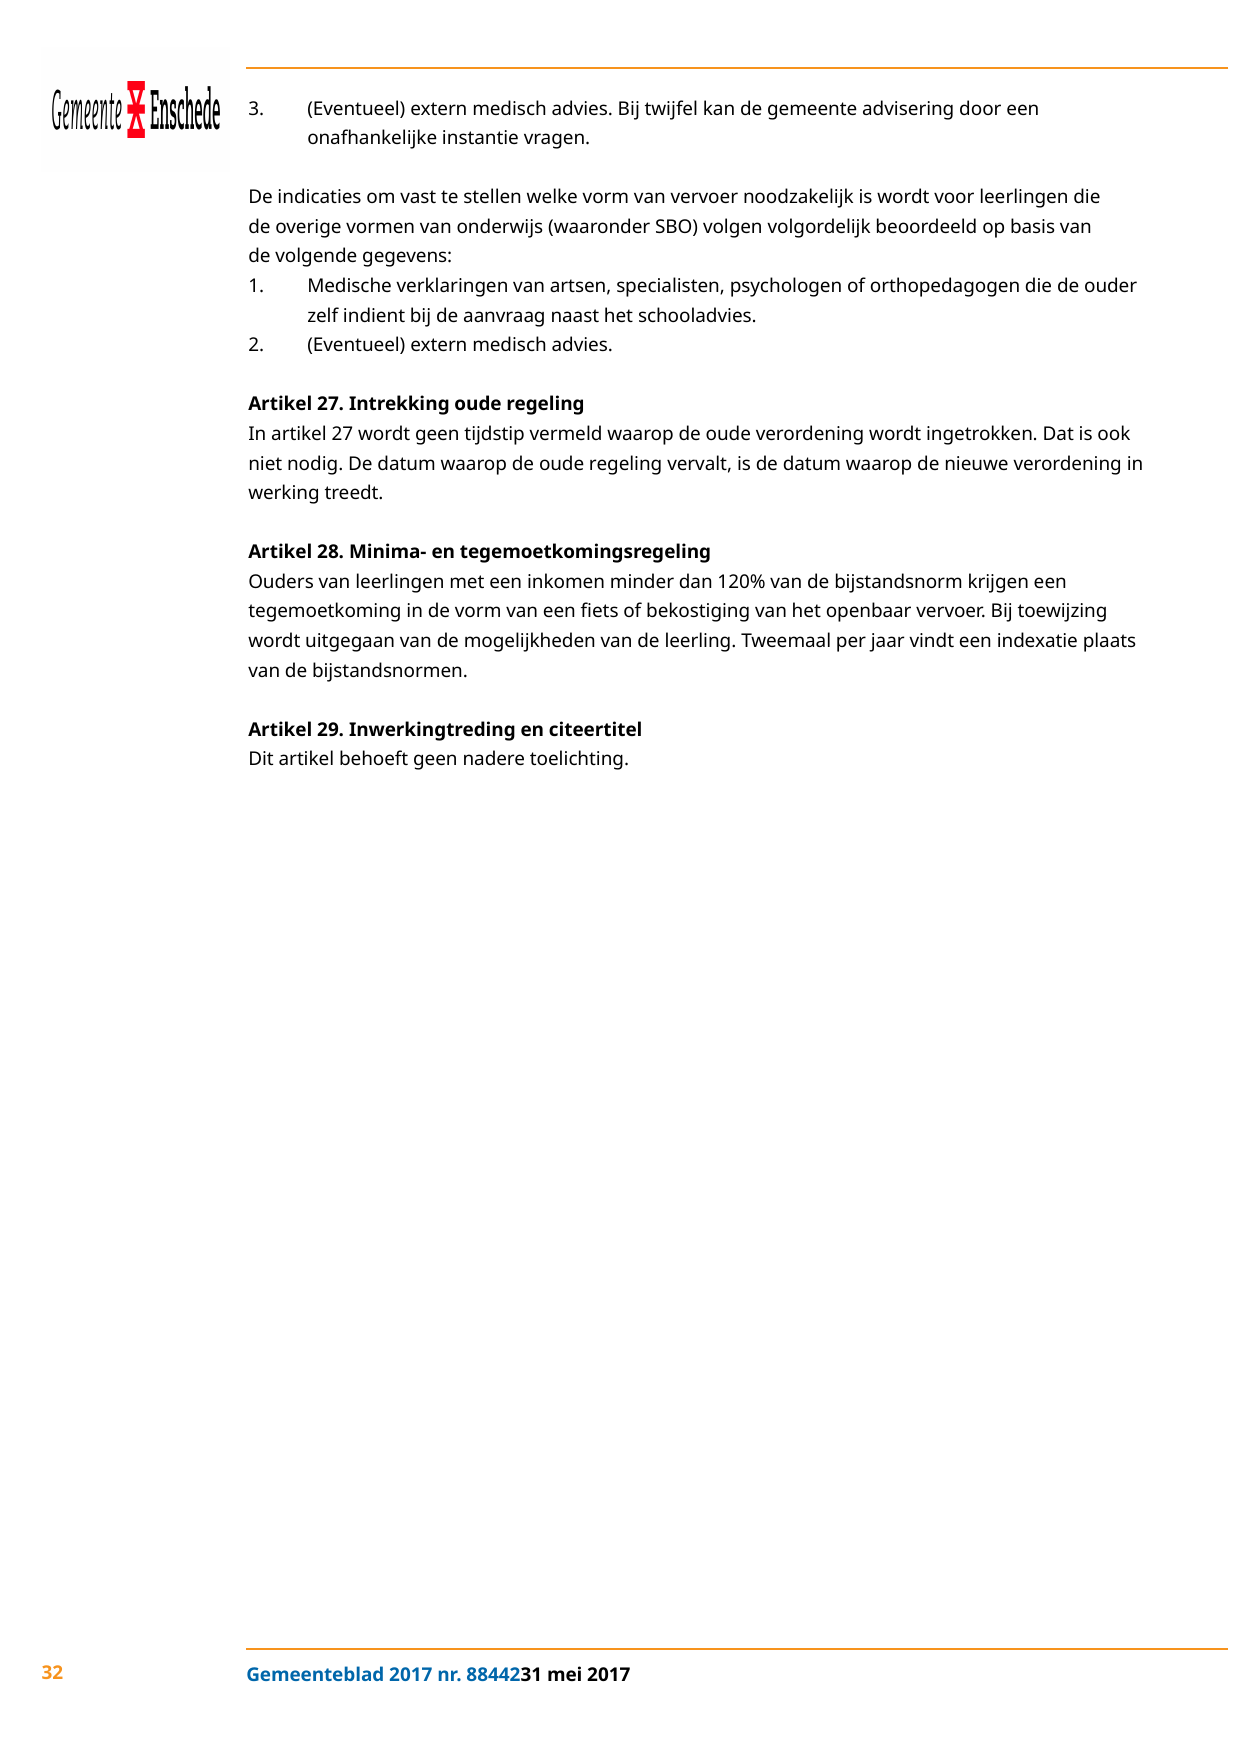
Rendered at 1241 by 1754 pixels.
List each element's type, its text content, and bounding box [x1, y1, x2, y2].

text Artikel 28. Minima- en tegemoetkomingsregeling [248, 538, 1152, 564]
list (Eventueel) extern medisch advies. [248, 331, 1152, 357]
picture [41, 47, 231, 172]
text de overige vormen van onderwijs (waaronder SBO) volgen volgordelijk beoordeeld op basis van [248, 213, 1152, 239]
list Medische verklaringen van artsen, specialisten, psychologen of orthopedagogen die de ouder zelf indient bij de aanvraag naast het schooladvies. [248, 272, 1152, 328]
list (Eventueel) extern medisch advies. Bij twijfel kan de gemeente advisering door een onafhankelijke instantie vragen. [248, 95, 1152, 150]
text de volgende gegevens: [248, 243, 1152, 268]
text Dit artikel behoeft geen nadere toelichting. [248, 746, 1152, 771]
text Ouders van leerlingen met een inkomen minder dan 120% van de bijstandsnorm krijgen een tegemoetkoming in de vorm van een fiets of bekostiging van het openbaar vervoer. Bij toewijzing wordt uitgegaan van de mogelijkheden van de leerling. Tweemaal per jaar vindt een indexatie plaats van de bijstandsnormen. [248, 568, 1152, 683]
text In artikel 27 wordt geen tijdstip vermeld waarop de oude verordening wordt ingetrokken. Dat is ook niet nodig. De datum waarop de oude regeling vervalt, is de datum waarop de nieuwe verordening in werking treedt. [248, 420, 1152, 505]
text Artikel 29. Inwerkingtreding en citeertitel [248, 716, 1152, 742]
text Artikel 27. Intrekking oude regeling [248, 391, 1152, 416]
text De indicaties om vast te stellen welke vorm van vervoer noodzakelijk is wordt voor leerlingen die [248, 183, 1152, 209]
